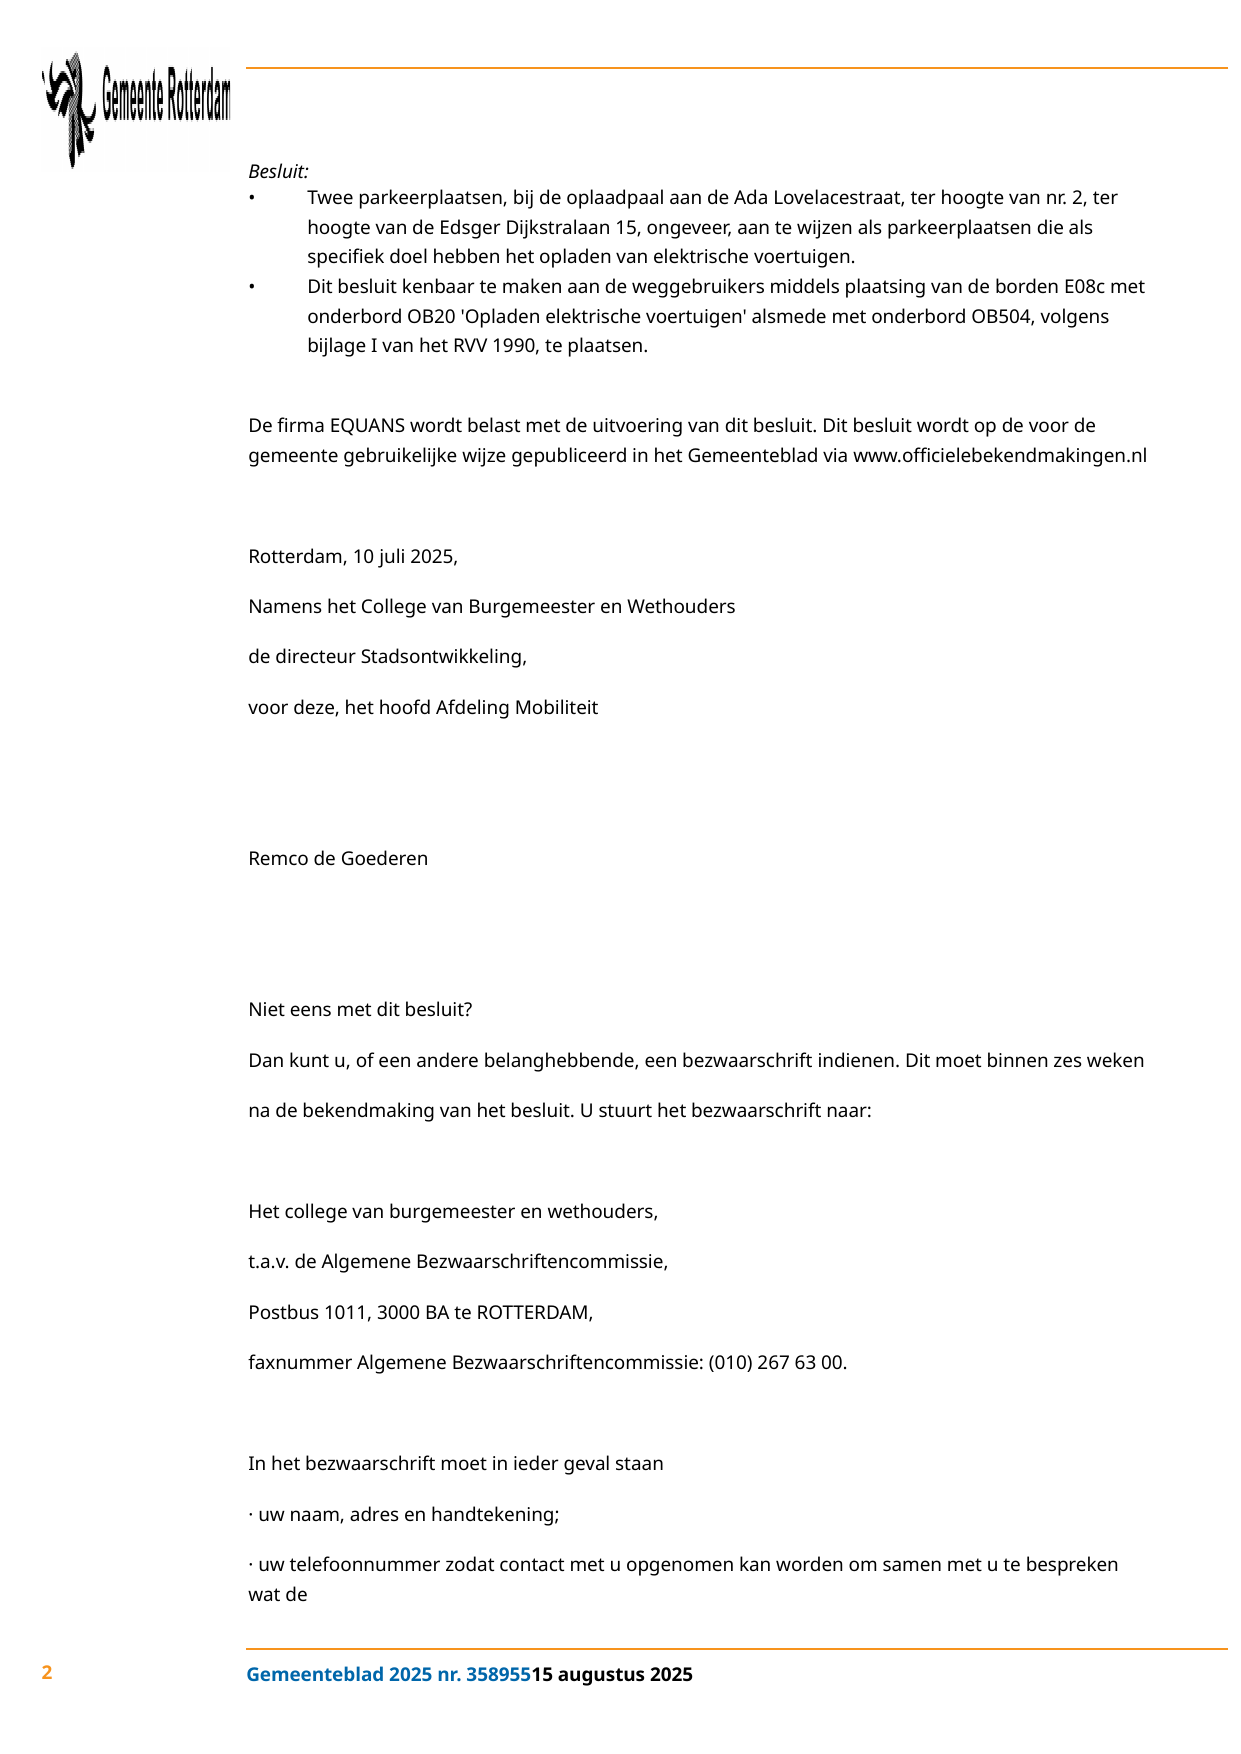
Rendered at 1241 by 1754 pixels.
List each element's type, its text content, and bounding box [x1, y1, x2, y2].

text Postbus 1011, 3000 BA te ROTTERDAM, [248, 1299, 1152, 1325]
text De firma EQUANS wordt belast met de uitvoering van dit besluit. Dit besluit wordt op de voor de gemeente gebruikelijke wijze gepubliceerd in het Gemeenteblad via www.officielebekendmakingen.nl [248, 412, 1152, 468]
text na de bekendmaking van het besluit. U stuurt het bezwaarschrift naar: [248, 1097, 1152, 1123]
text Rotterdam, 10 juli 2025, [248, 543, 1152, 568]
list Dit besluit kenbaar te maken aan de weggebruikers middels plaatsing van de borden E08c met onderbord OB20 'Opladen elektrische voertuigen' alsmede met onderbord OB504, volgens bijlage I van het RVV 1990, te plaatsen. [248, 273, 1152, 358]
text voor deze, het hoofd Afdeling Mobiliteit [248, 694, 1152, 720]
text Dan kunt u, of een andere belanghebbende, een bezwaarschrift indienen. Dit moet binnen zes weken [248, 1047, 1152, 1073]
text Niet eens met dit besluit? [248, 997, 1152, 1022]
text t.a.v. de Algemene Bezwaarschriftencommissie, [248, 1249, 1152, 1274]
text faxnummer Algemene Bezwaarschriftencommissie: (010) 267 63 00. [248, 1349, 1152, 1375]
list Twee parkeerplaatsen, bij de oplaadpaal aan de Ada Lovelacestraat, ter hoogte van nr. 2, ter hoogte van de Edsger Dijkstralaan 15, ongeveer, aan te wijzen als parkeerplaatsen die als specifiek doel hebben het opladen van elektrische voertuigen. [248, 184, 1152, 269]
text Remco de Goederen [248, 845, 1152, 871]
picture [41, 47, 231, 172]
text · uw naam, adres en handtekening; [248, 1501, 1152, 1526]
text Besluit: [248, 159, 1152, 184]
text Het college van burgemeester en wethouders, [248, 1198, 1152, 1224]
text · uw telefoonnummer zodat contact met u opgenomen kan worden om samen met u te bespreken wat de [248, 1551, 1152, 1606]
text In het bezwaarschrift moet in ieder geval staan [248, 1450, 1152, 1476]
text Namens het College van Burgemeester en Wethouders [248, 593, 1152, 619]
text de directeur Stadsontwikkeling, [248, 644, 1152, 669]
